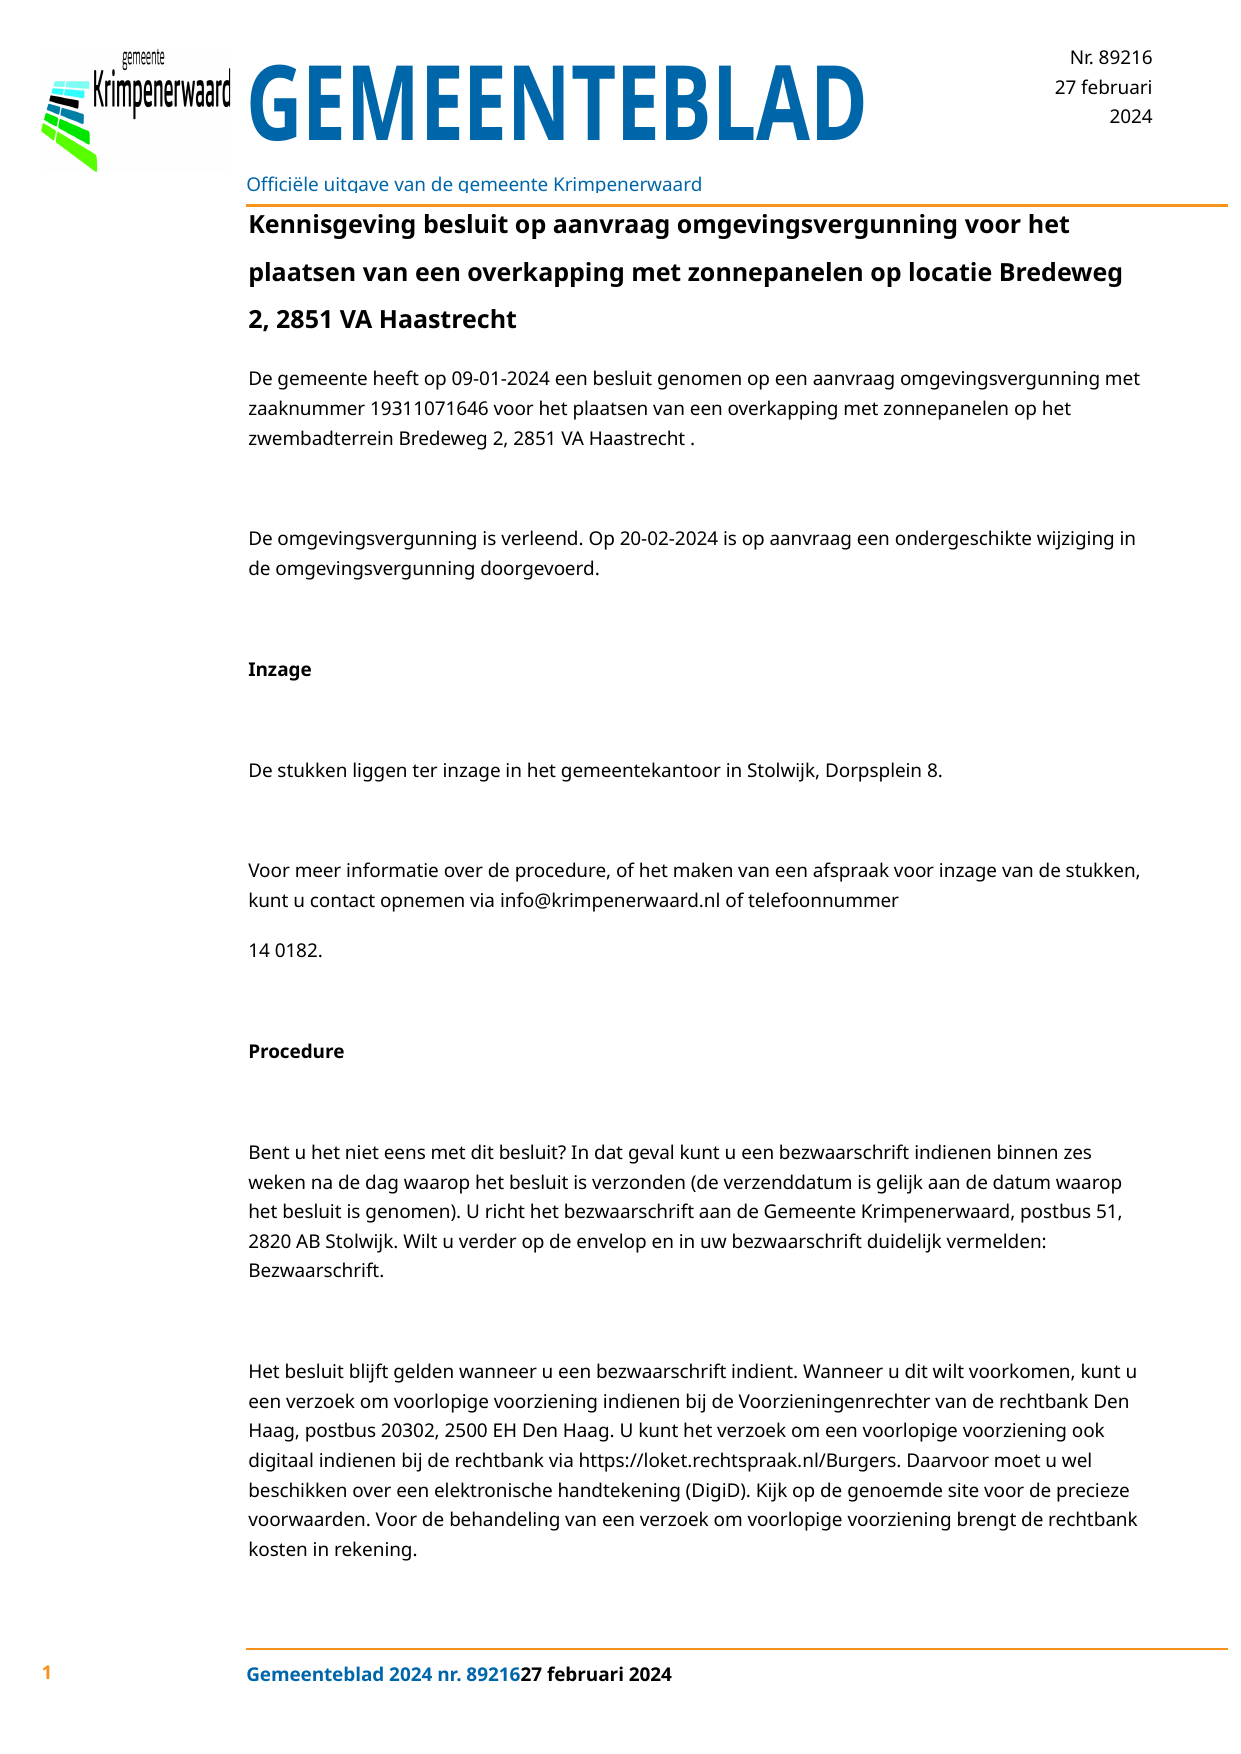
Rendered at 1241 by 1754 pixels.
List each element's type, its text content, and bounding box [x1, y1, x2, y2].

text Kennisgeving besluit op aanvraag omgevingsvergunning voor het plaatsen van een overkapping met zonnepanelen op locatie Bredeweg 2, 2851 VA Haastrecht [248, 207, 1152, 336]
text Voor meer informatie over de procedure, of het maken van een afspraak voor inzage van de stukken, kunt u contact opnemen via info@krimpenerwaard.nl of telefoonnummer [248, 858, 1152, 913]
text Procedure [248, 1038, 1152, 1064]
text Inzage [248, 656, 1152, 682]
text Bent u het niet eens met dit besluit? In dat geval kunt u een bezwaarschrift indienen binnen zes weken na de dag waarop het besluit is verzonden (de verzenddatum is gelijk aan de datum waarop het besluit is genomen). U richt het bezwaarschrift aan de Gemeente Krimpenerwaard, postbus 51, 2820 AB Stolwijk. Wilt u verder op de envelop en in uw bezwaarschrift duidelijk vermelden: Bezwaarschrift. [248, 1139, 1152, 1283]
text De gemeente heeft op 09-01-2024 een besluit genomen op een aanvraag omgevingsvergunning met zaaknummer 19311071646 voor het plaatsen van een overkapping met zonnepanelen op het zwembadterrein Bredeweg 2, 2851 VA Haastrecht . [248, 366, 1152, 450]
text Het besluit blijft gelden wanneer u een bezwaarschrift indient. Wanneer u dit wilt voorkomen, kunt u een verzoek om voorlopige voorziening indienen bij de Voorzieningenrechter van de rechtbank Den Haag, postbus 20302, 2500 EH Den Haag. U kunt het verzoek om een voorlopige voorziening ook digitaal indienen bij de rechtbank via https://loket.rechtspraak.nl/Burgers. Daarvoor moet u wel beschikken over een elektronische handtekening (DigiD). Kijk op de genoemde site voor de precieze voorwaarden. Voor de behandeling van een verzoek om voorlopige voorziening brengt de rechtbank kosten in rekening. [248, 1358, 1152, 1562]
picture [41, 47, 231, 172]
text De omgevingsvergunning is verleend. Op 20-02-2024 is op aanvraag een ondergeschikte wijziging in de omgevingsvergunning doorgevoerd. [248, 526, 1152, 581]
text De stukken liggen ter inzage in het gemeentekantoor in Stolwijk, Dorpsplein 8. [248, 757, 1152, 782]
text 14 0182. [248, 938, 1152, 963]
